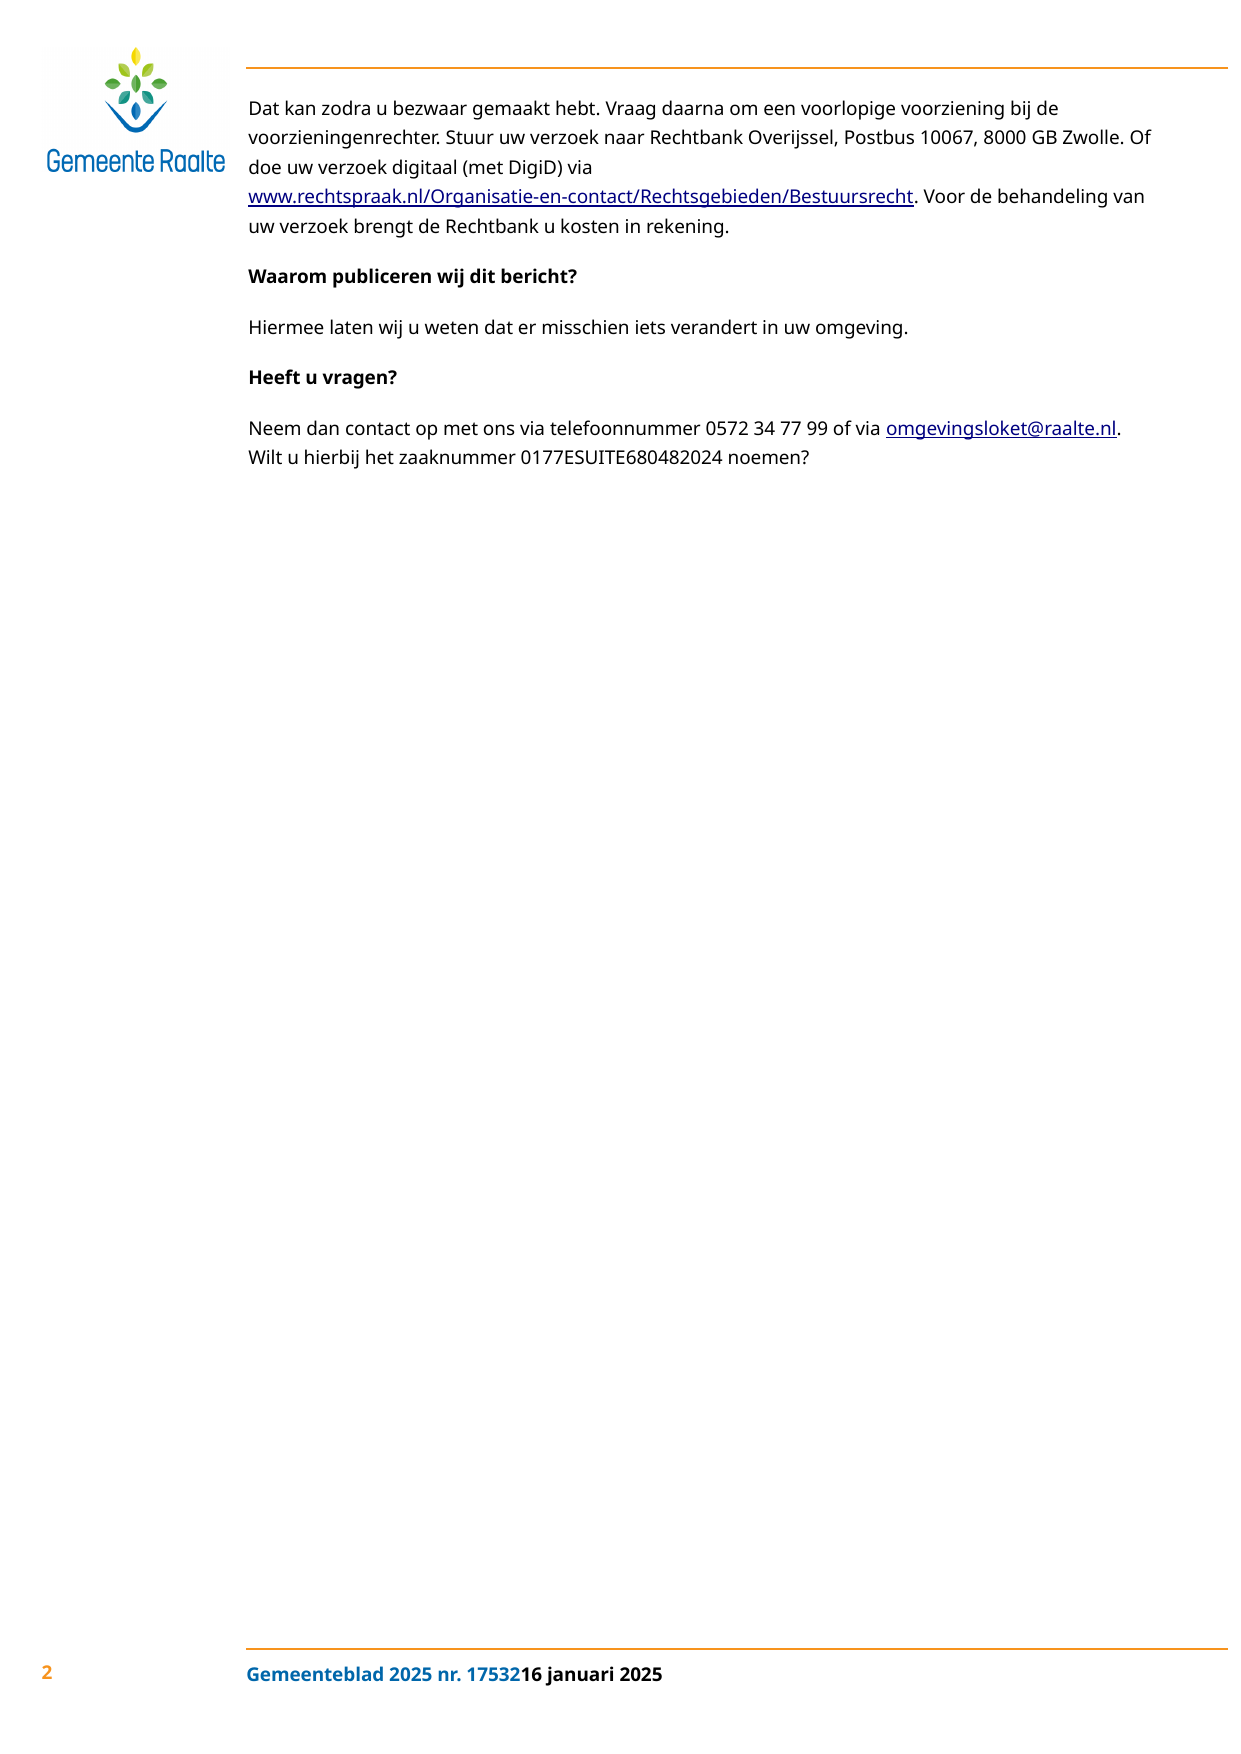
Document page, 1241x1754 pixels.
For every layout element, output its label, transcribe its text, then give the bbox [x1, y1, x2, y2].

text Hiermee laten wij u weten dat er misschien iets verandert in uw omgeving. [248, 314, 1152, 340]
picture [41, 47, 231, 172]
text Waarom publiceren wij dit bericht? [248, 263, 1152, 289]
text Dat kan zodra u bezwaar gemaakt hebt. Vraag daarna om een voorlopige voorziening bij de voorzieningenrechter. Stuur uw verzoek naar Rechtbank Overijssel, Postbus 10067, 8000 GB Zwolle. Of doe uw verzoek digitaal (met DigiD) via www.rechtspraak.nl/Organisatie-en-contact/Rechtsgebieden/Bestuursrecht. Voor de behandeling van uw verzoek brengt de Rechtbank u kosten in rekening. [248, 95, 1152, 239]
text Heeft u vragen? [248, 364, 1152, 390]
text Neem dan contact op met ons via telefoonnummer 0572 34 77 99 of via omgevingsloket@raalte.nl. Wilt u hierbij het zaaknummer 0177ESUITE680482024 noemen? [248, 415, 1152, 470]
